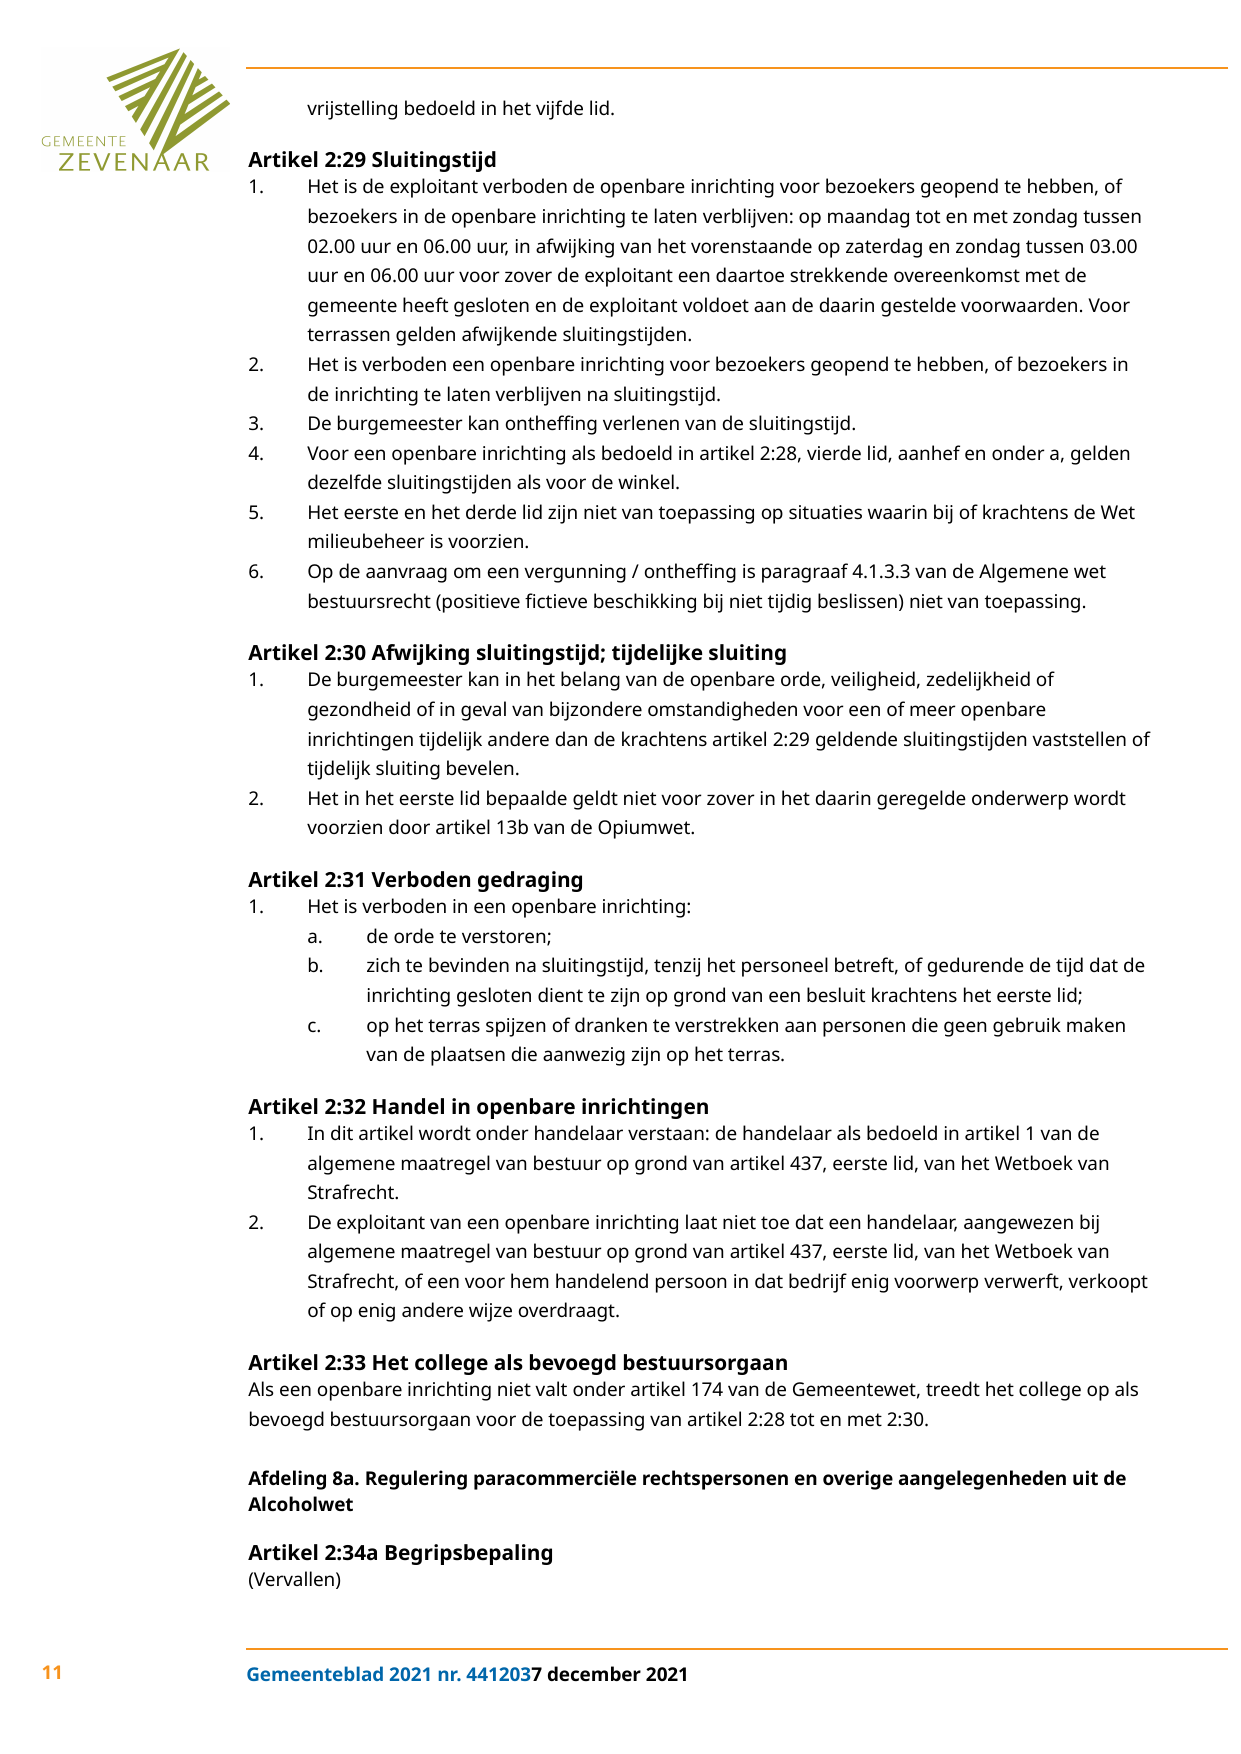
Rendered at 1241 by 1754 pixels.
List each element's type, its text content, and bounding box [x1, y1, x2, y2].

list De exploitant van een openbare inrichting laat niet toe dat een handelaar, aangewezen bij algemene maatregel van bestuur op grond van artikel 437, eerste lid, van het Wetboek van Strafrecht, of een voor hem handelend persoon in dat bedrijf enig voorwerp verwerft, verkoopt of op enig andere wijze overdraagt. [248, 1209, 1152, 1323]
text Artikel 2:32 Handel in openbare inrichtingen [248, 1092, 1152, 1120]
text Afdeling 8a. Regulering paracommerciële rechtspersonen en overige aangelegenheden uit de Alcoholwet [248, 1465, 1152, 1517]
list De burgemeester kan ontheffing verlenen van de sluitingstijd. [248, 410, 1152, 436]
list Op de aanvraag om een vergunning / ontheffing is paragraaf 4.1.3.3 van de Algemene wet bestuursrecht (positieve fictieve beschikking bij niet tijdig beslissen) niet van toepassing. [248, 558, 1152, 613]
list zich te bevinden na sluitingstijd, tenzij het personeel betreft, of gedurende de tijd dat de inrichting gesloten dient te zijn op grond van een besluit krachtens het eerste lid; [307, 953, 1152, 1008]
list de orde te verstoren; [307, 923, 1152, 949]
text Artikel 2:31 Verboden gedraging [248, 865, 1152, 893]
list Het is verboden in een openbare inrichting: [248, 893, 1152, 919]
text Als een openbare inrichting niet valt onder artikel 174 van de Gemeentewet, treedt het college op als bevoegd bestuursorgaan voor de toepassing van artikel 2:28 tot en met 2:30. [248, 1377, 1152, 1432]
text Artikel 2:30 Afwijking sluitingstijd; tijdelijke sluiting [248, 638, 1152, 667]
list Voor een openbare inrichting als bedoeld in artikel 2:28, vierde lid, aanhef en onder a, gelden dezelfde sluitingstijden als voor de winkel. [248, 440, 1152, 495]
text (Vervallen) [248, 1566, 1152, 1592]
list De burgemeester kan in het belang van de openbare orde, veiligheid, zedelijkheid of gezondheid of in geval van bijzondere omstandigheden voor een of meer openbare inrichtingen tijdelijk andere dan de krachtens artikel 2:29 geldende sluitingstijden vaststellen of tijdelijk sluiting bevelen. [248, 667, 1152, 781]
text Artikel 2:34a Begripsbepaling [248, 1538, 1152, 1566]
list op het terras spijzen of dranken te verstrekken aan personen die geen gebruik maken van de plaatsen die aanwezig zijn op het terras. [307, 1012, 1152, 1067]
list Het in het eerste lid bepaalde geldt niet voor zover in het daarin geregelde onderwerp wordt voorzien door artikel 13b van de Opiumwet. [248, 785, 1152, 840]
text Artikel 2:33 Het college als bevoegd bestuursorgaan [248, 1348, 1152, 1377]
text Artikel 2:29 Sluitingstijd [248, 145, 1152, 174]
picture [41, 47, 231, 172]
list Het is de exploitant verboden de openbare inrichting voor bezoekers geopend te hebben, of bezoekers in de openbare inrichting te laten verblijven: op maandag tot en met zondag tussen 02.00 uur en 06.00 uur, in afwijking van het vorenstaande op zaterdag en zondag tussen 03.00 uur en 06.00 uur voor zover de exploitant een daartoe strekkende overeenkomst met de gemeente heeft gesloten en de exploitant voldoet aan de daarin gestelde voorwaarden. Voor terrassen gelden afwijkende sluitingstijden. [248, 174, 1152, 347]
list vrijstelling bedoeld in het vijfde lid. [248, 95, 1152, 121]
list Het eerste en het derde lid zijn niet van toepassing op situaties waarin bij of krachtens de Wet milieubeheer is voorzien. [248, 499, 1152, 554]
list In dit artikel wordt onder handelaar verstaan: de handelaar als bedoeld in artikel 1 van de algemene maatregel van bestuur op grond van artikel 437, eerste lid, van het Wetboek van Strafrecht. [248, 1120, 1152, 1205]
list Het is verboden een openbare inrichting voor bezoekers geopend te hebben, of bezoekers in de inrichting te laten verblijven na sluitingstijd. [248, 351, 1152, 406]
